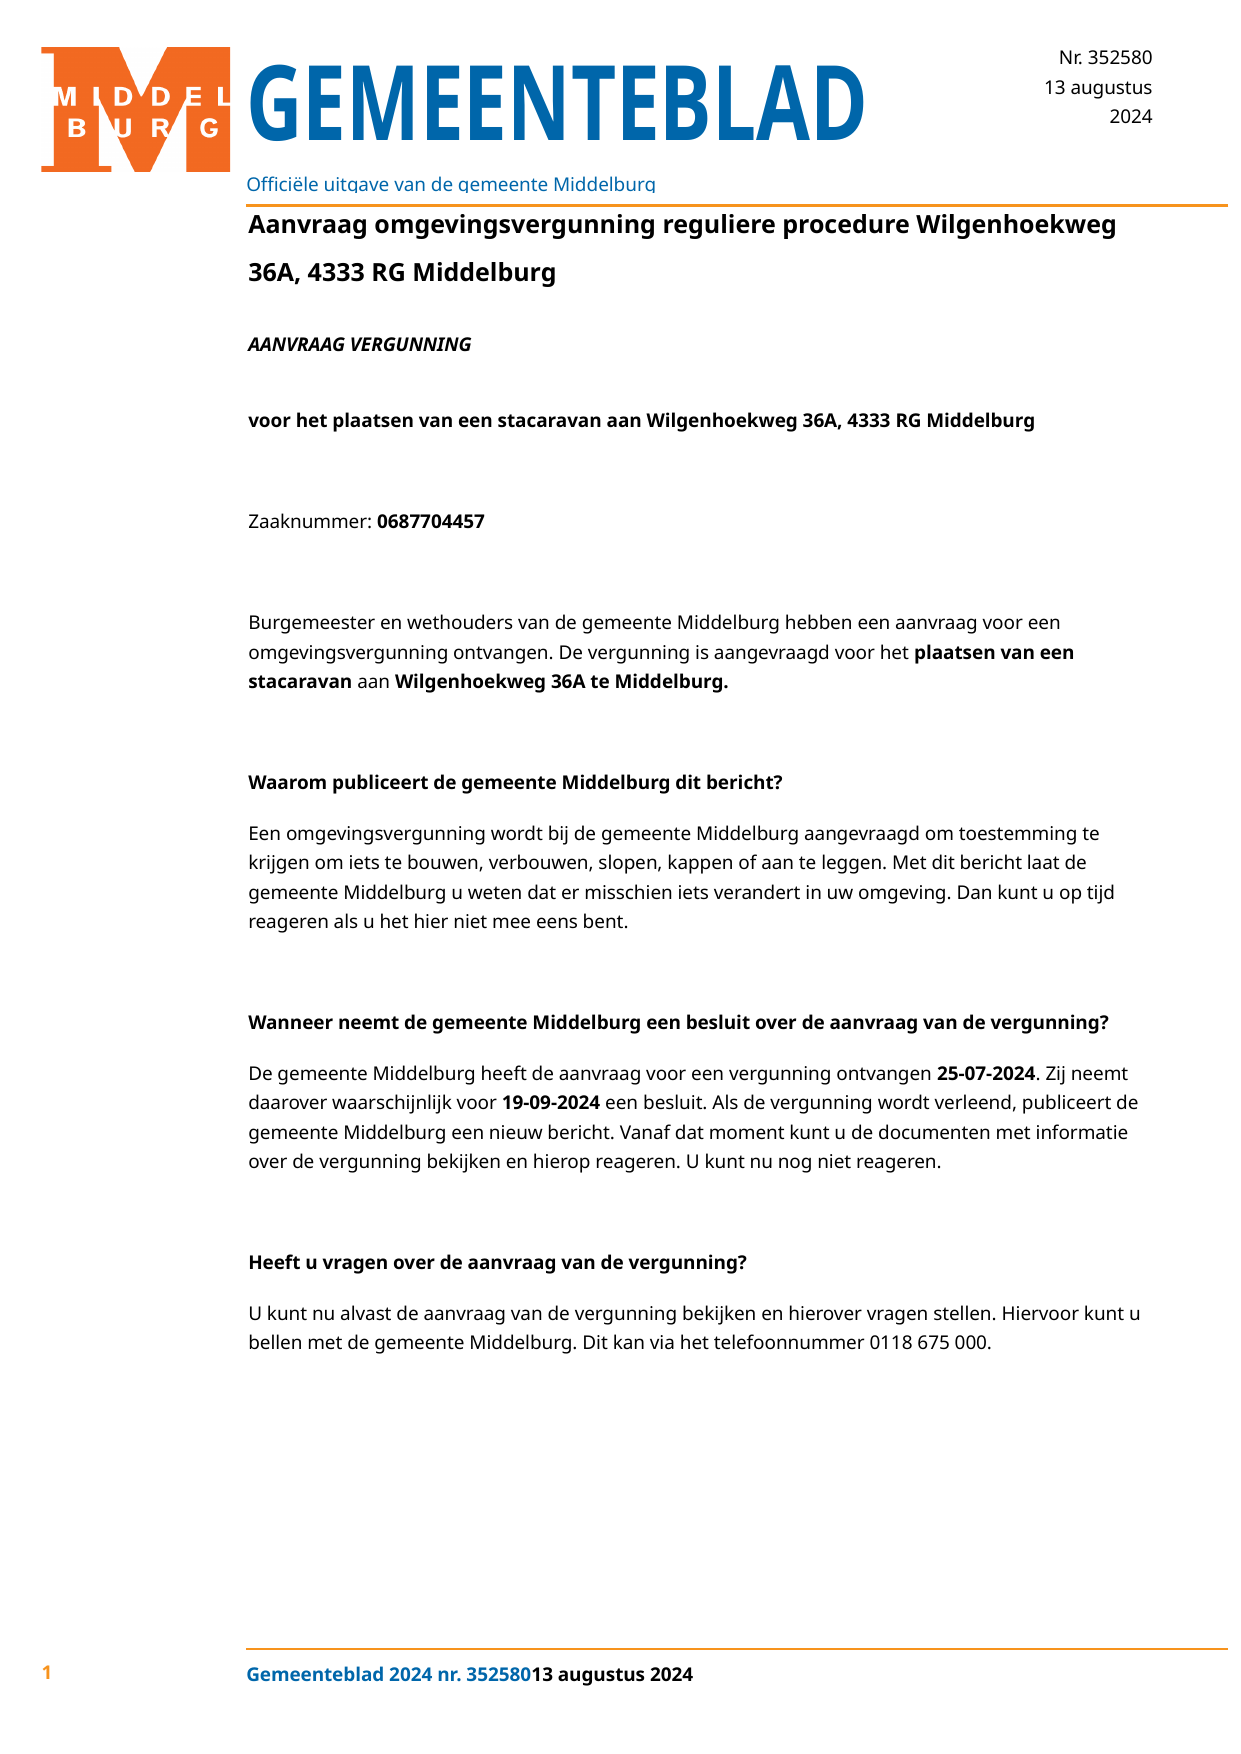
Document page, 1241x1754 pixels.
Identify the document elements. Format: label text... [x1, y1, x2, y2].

text Burgemeester en wethouders van de gemeente Middelburg hebben een aanvraag voor een omgevingsvergunning ontvangen. De vergunning is aangevraagd voor het plaatsen van een stacaravan aan Wilgenhoekweg 36A te Middelburg. [248, 609, 1152, 694]
text Aanvraag omgevingsvergunning reguliere procedure Wilgenhoekweg 36A, 4333 RG Middelburg [248, 207, 1152, 288]
text Zaaknummer: 0687704457 [248, 508, 1152, 534]
text Heeft u vragen over de aanvraag van de vergunning? [248, 1249, 1152, 1275]
text Waarom publiceert de gemeente Middelburg dit bericht? [248, 769, 1152, 795]
text Wanneer neemt de gemeente Middelburg een besluit over de aanvraag van de vergunning? [248, 1009, 1152, 1035]
text AANVRAAG VERGUNNING [248, 331, 1152, 357]
text voor het plaatsen van een stacaravan aan Wilgenhoekweg 36A, 4333 RG Middelburg [248, 408, 1152, 433]
picture [41, 47, 231, 172]
text U kunt nu alvast de aanvraag van de vergunning bekijken en hierover vragen stellen. Hiervoor kunt u bellen met de gemeente Middelburg. Dit kan via het telefoonnummer 0118 675 000. [248, 1300, 1152, 1355]
text De gemeente Middelburg heeft de aanvraag voor een vergunning ontvangen 25-07-2024. Zij neemt daarover waarschijnlijk voor 19-09-2024 een besluit. Als de vergunning wordt verleend, publiceert de gemeente Middelburg een nieuw bericht. Vanaf dat moment kunt u de documenten met informatie over de vergunning bekijken en hierop reageren. U kunt nu nog niet reageren. [248, 1060, 1152, 1174]
text Een omgevingsvergunning wordt bij de gemeente Middelburg aangevraagd om toestemming te krijgen om iets te bouwen, verbouwen, slopen, kappen of aan te leggen. Met dit bericht laat de gemeente Middelburg u weten dat er misschien iets verandert in uw omgeving. Dan kunt u op tijd reageren als u het hier niet mee eens bent. [248, 820, 1152, 934]
